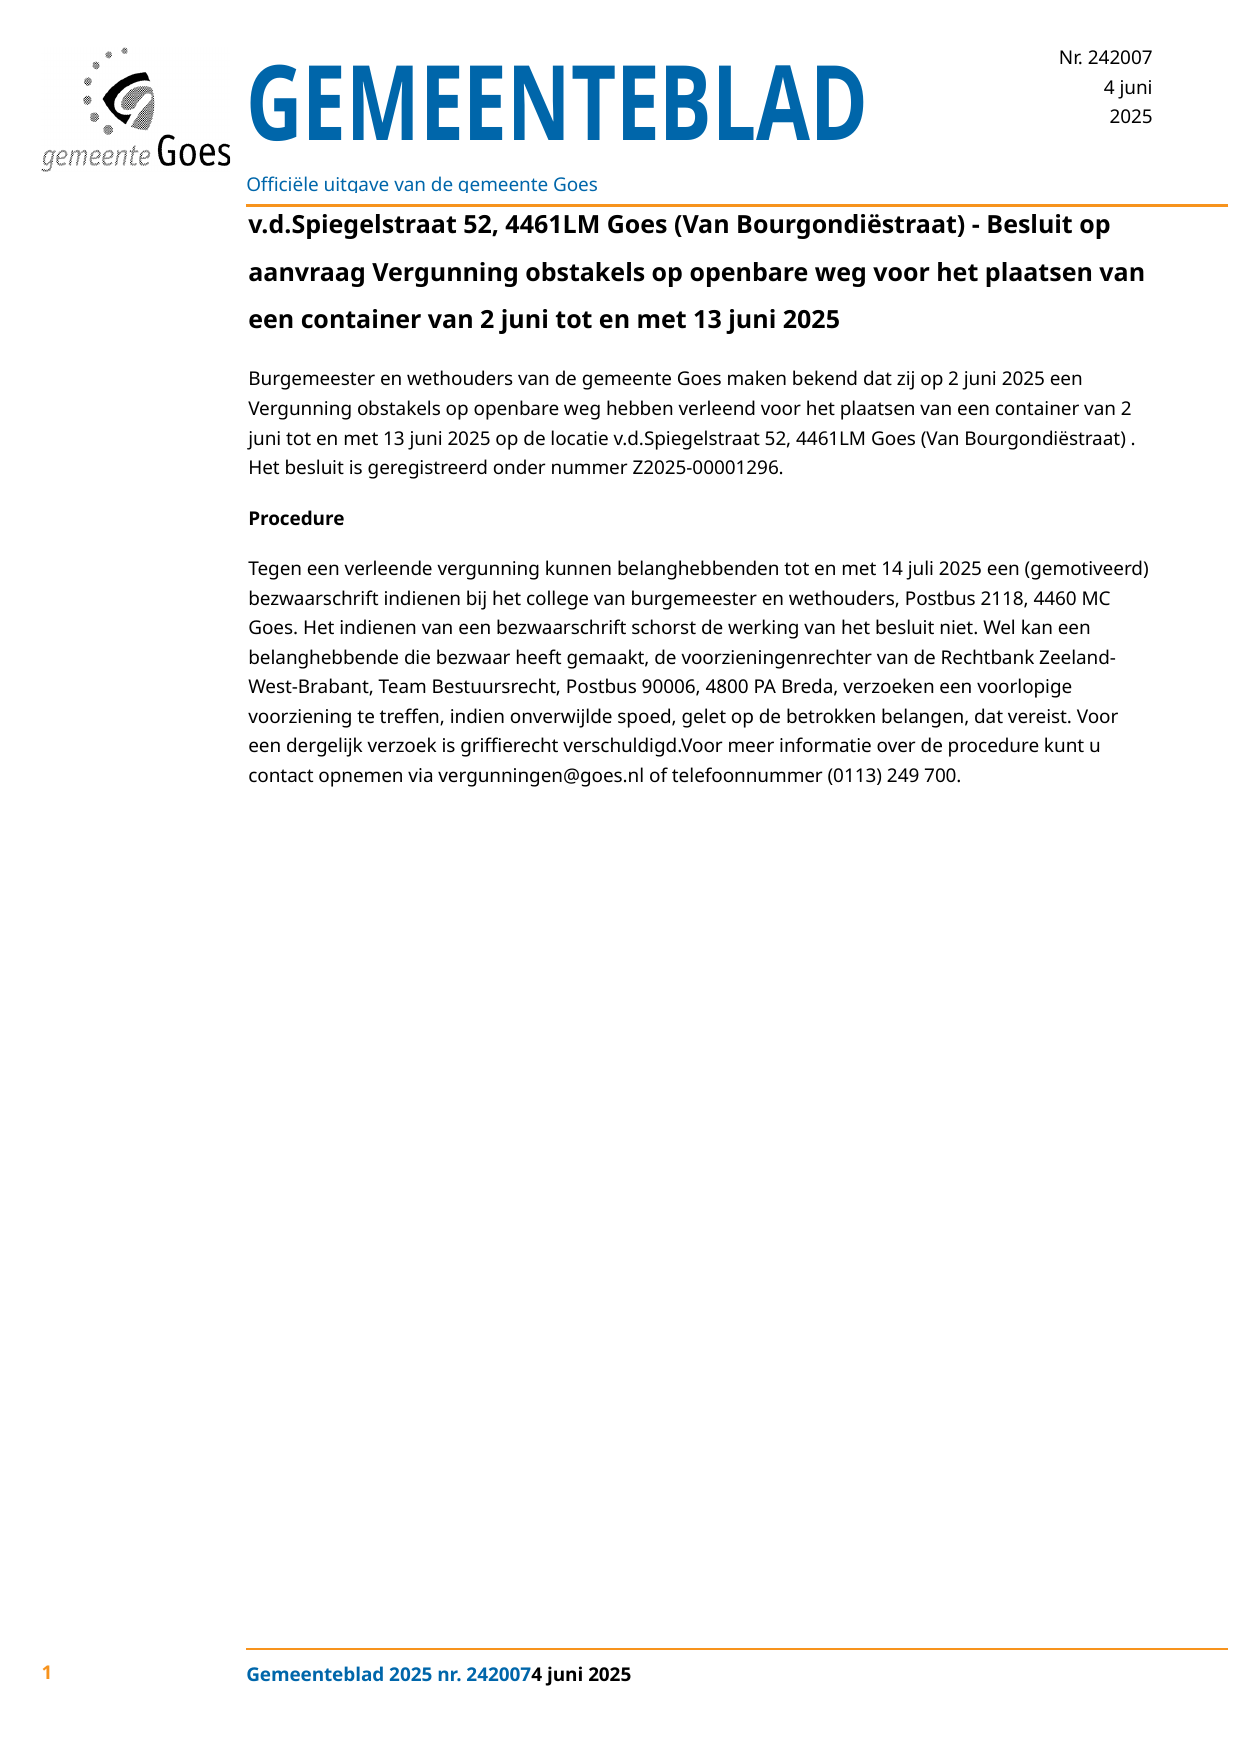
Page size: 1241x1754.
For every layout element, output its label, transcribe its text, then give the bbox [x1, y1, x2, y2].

picture [41, 47, 231, 172]
text Burgemeester en wethouders van de gemeente Goes maken bekend dat zij op 2 juni 2025 een Vergunning obstakels op openbare weg hebben verleend voor het plaatsen van een container van 2 juni tot en met 13 juni 2025 op de locatie v.d.Spiegelstraat 52, 4461LM Goes (Van Bourgondiëstraat) . Het besluit is geregistreerd onder nummer Z2025-00001296. [248, 366, 1152, 480]
text v.d.Spiegelstraat 52, 4461LM Goes (Van Bourgondiëstraat) - Besluit op aanvraag Vergunning obstakels op openbare weg voor het plaatsen van een container van 2 juni tot en met 13 juni 2025 [248, 207, 1152, 336]
text Procedure [248, 505, 1152, 530]
text Tegen een verleende vergunning kunnen belanghebbenden tot en met 14 juli 2025 een (gemotiveerd) bezwaarschrift indienen bij het college van burgemeester en wethouders, Postbus 2118, 4460 MC Goes. Het indienen van een bezwaarschrift schorst de werking van het besluit niet. Wel kan een belanghebbende die bezwaar heeft gemaakt, de voorzieningenrechter van de Rechtbank Zeeland-West-Brabant, Team Bestuursrecht, Postbus 90006, 4800 PA Breda, verzoeken een voorlopige voorziening te treffen, indien onverwijlde spoed, gelet op de betrokken belangen, dat vereist. Voor een dergelijk verzoek is griffierecht verschuldigd.Voor meer informatie over de procedure kunt u contact opnemen via vergunningen@goes.nl of telefoonnummer (0113) 249 700. [248, 555, 1152, 788]
